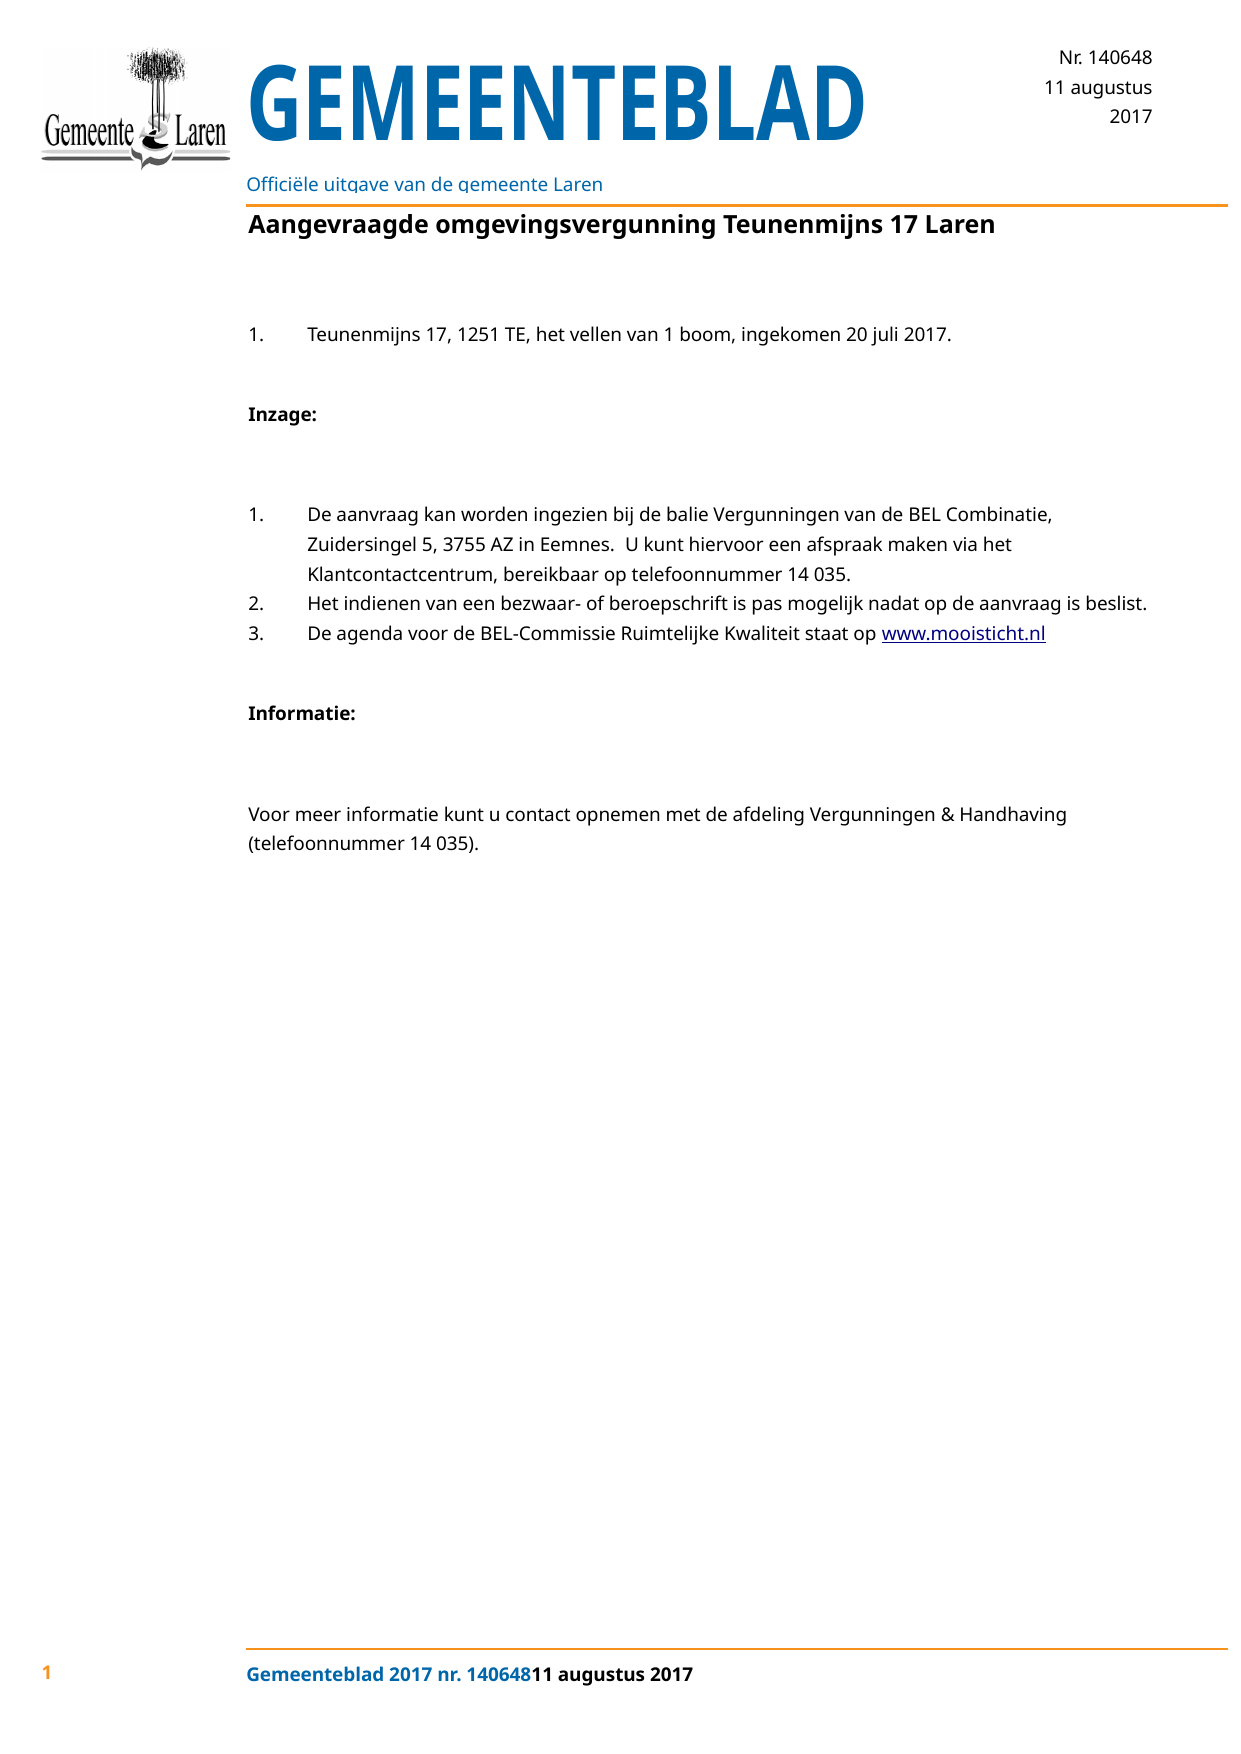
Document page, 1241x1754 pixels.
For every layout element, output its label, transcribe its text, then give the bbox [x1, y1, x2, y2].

list Het indienen van een bezwaar- of beroepschrift is pas mogelijk nadat op de aanvraag is beslist. [248, 590, 1152, 616]
text Voor meer informatie kunt u contact opnemen met de afdeling Vergunningen & Handhaving (telefoonnummer 14 035). [248, 801, 1152, 856]
picture [41, 47, 231, 172]
list De agenda voor de BEL-Commissie Ruimtelijke Kwaliteit staat op www.mooisticht.nl [248, 620, 1152, 646]
text Aangevraagde omgevingsvergunning Teunenmijns 17 Laren [248, 207, 1152, 241]
list Teunenmijns 17, 1251 TE, het vellen van 1 boom, ingekomen 20 juli 2017. [248, 321, 1152, 346]
text Informatie: [248, 700, 1152, 726]
list De aanvraag kan worden ingezien bij de balie Vergunningen van de BEL Combinatie, Zuidersingel 5, 3755 AZ in Eemnes. U kunt hiervoor een afspraak maken via het Klantcontactcentrum, bereikbaar op telefoonnummer 14 035. [248, 502, 1152, 586]
text Inzage: [248, 401, 1152, 426]
